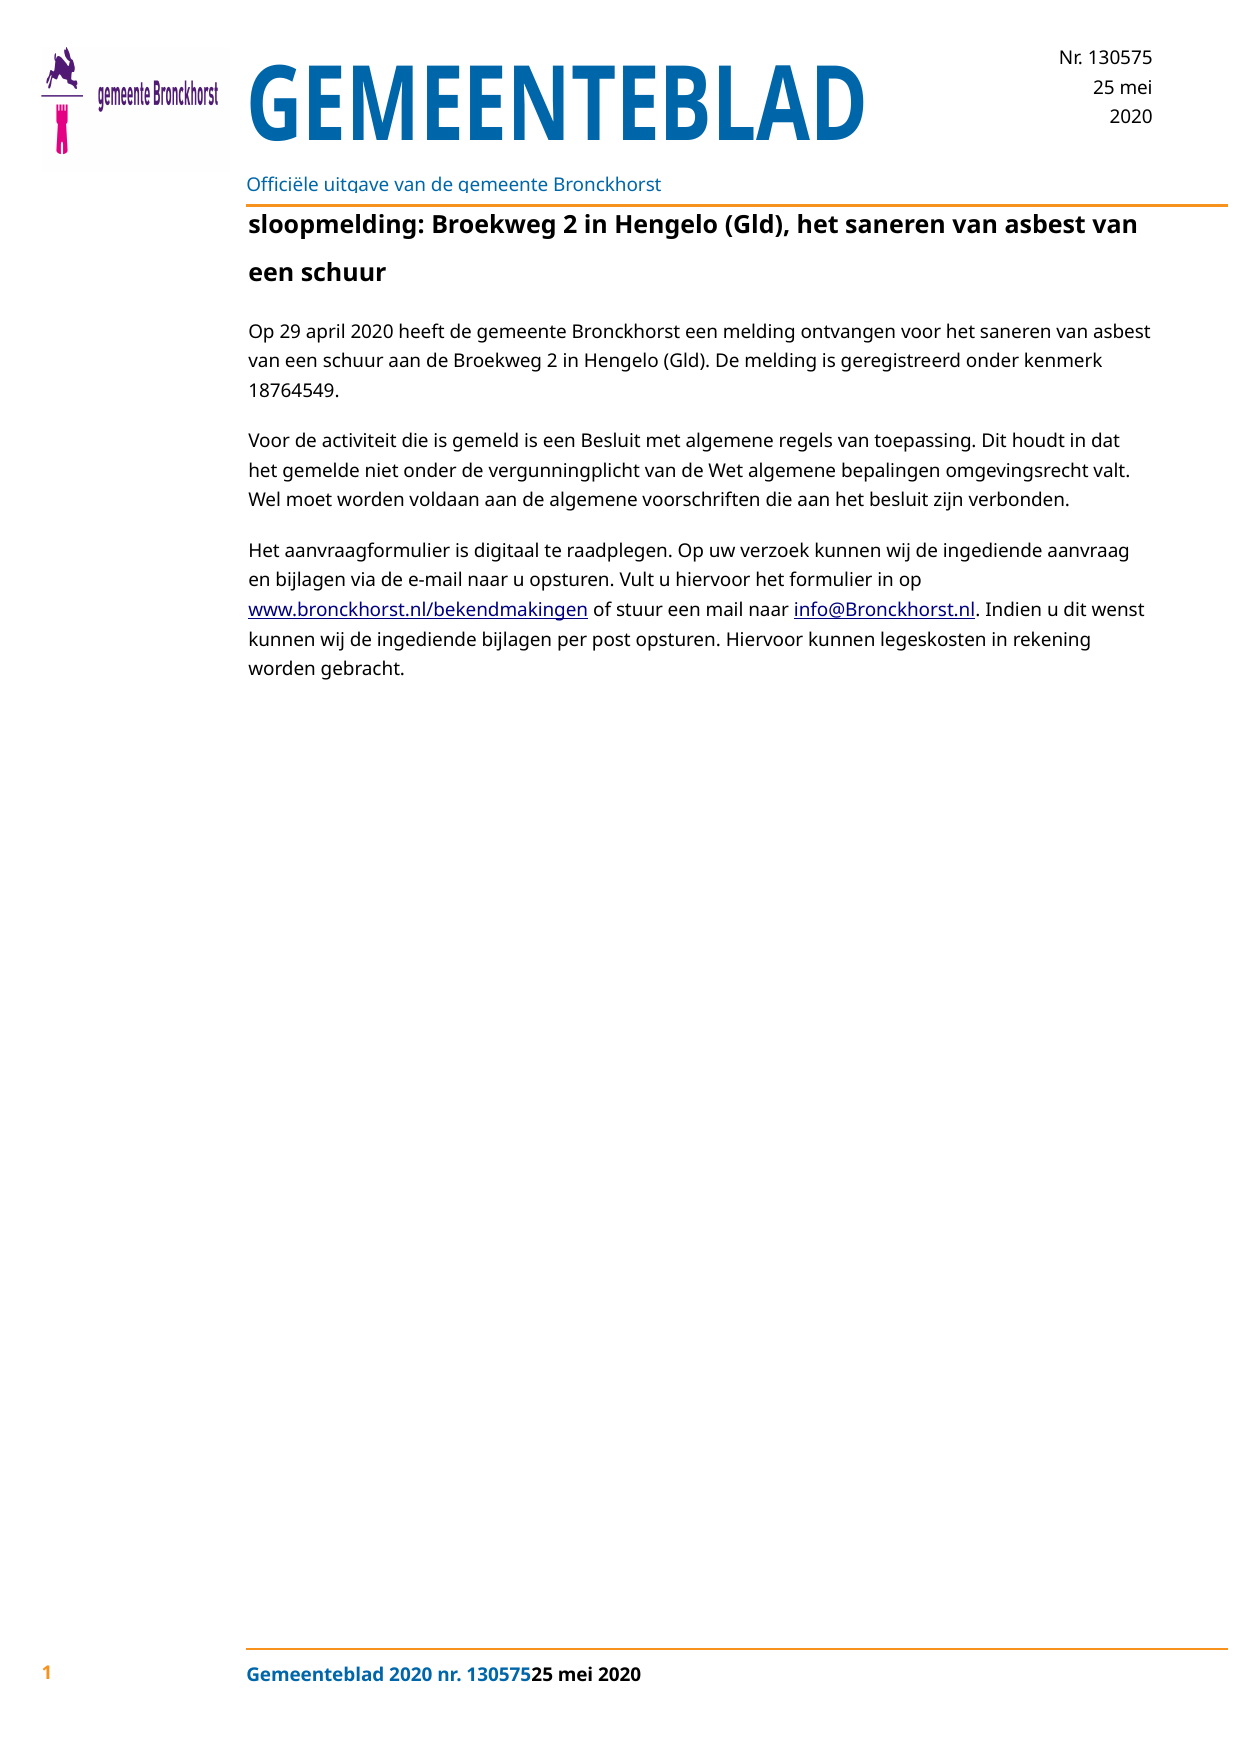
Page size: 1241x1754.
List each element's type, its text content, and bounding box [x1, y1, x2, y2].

picture [41, 47, 231, 172]
text Voor de activiteit die is gemeld is een Besluit met algemene regels van toepassing. Dit houdt in dat het gemelde niet onder de vergunningplicht van de Wet algemene bepalingen omgevingsrecht valt. Wel moet worden voldaan aan de algemene voorschriften die aan het besluit zijn verbonden. [248, 427, 1152, 512]
text sloopmelding: Broekweg 2 in Hengelo (Gld), het saneren van asbest van een schuur [248, 207, 1152, 288]
text Op 29 april 2020 heeft de gemeente Bronckhorst een melding ontvangen voor het saneren van asbest van een schuur aan de Broekweg 2 in Hengelo (Gld). De melding is geregistreerd onder kenmerk 18764549. [248, 318, 1152, 403]
text Het aanvraagformulier is digitaal te raadplegen. Op uw verzoek kunnen wij de ingediende aanvraag en bijlagen via de e-mail naar u opsturen. Vult u hiervoor het formulier in op www.bronckhorst.nl/bekendmakingen of stuur een mail naar info@Bronckhorst.nl. Indien u dit wenst kunnen wij de ingediende bijlagen per post opsturen. Hiervoor kunnen legeskosten in rekening worden gebracht. [248, 537, 1152, 681]
